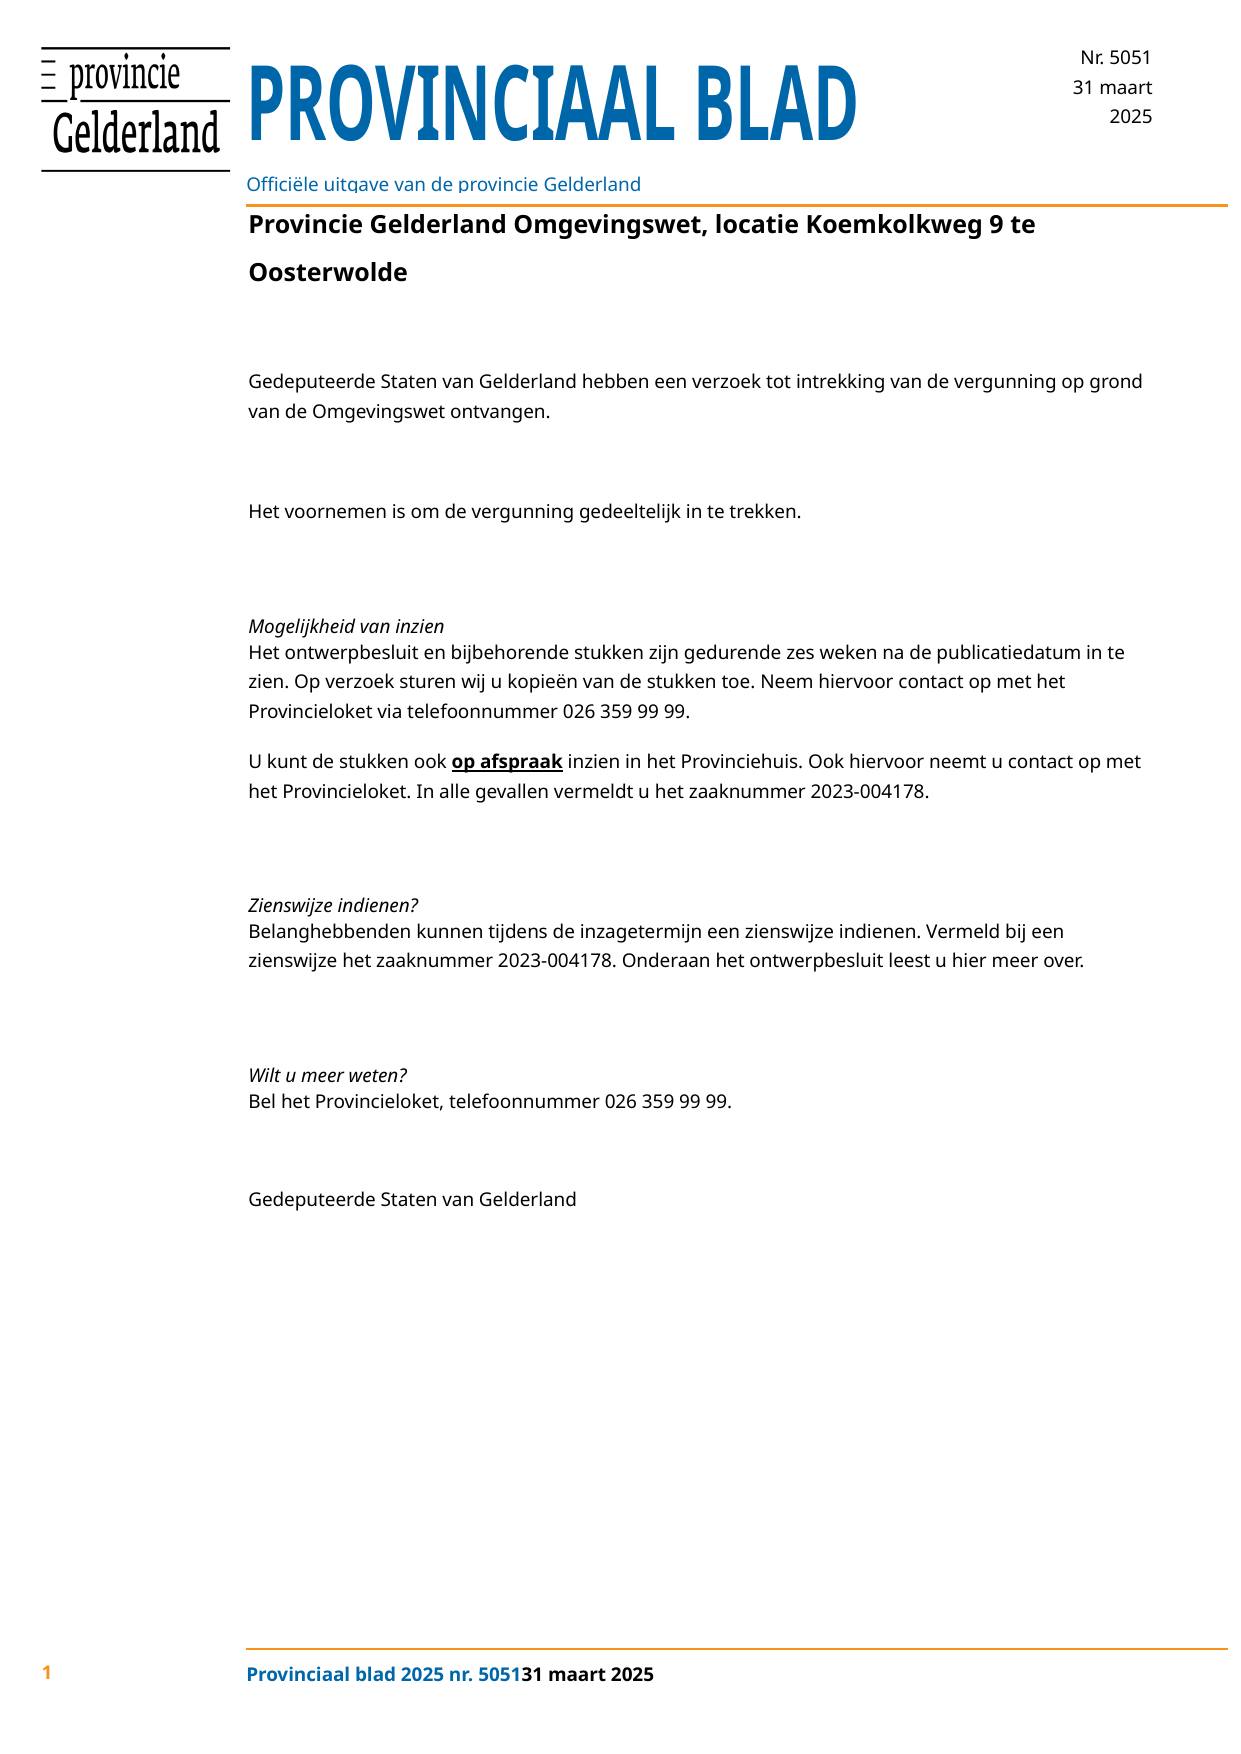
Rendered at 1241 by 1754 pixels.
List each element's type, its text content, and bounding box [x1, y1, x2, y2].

text Provincie Gelderland Omgevingswet, locatie Koemkolkweg 9 te Oosterwolde [248, 207, 1152, 288]
text Zienswijze indienen? [248, 892, 1152, 918]
picture [41, 47, 231, 172]
text Wilt u meer weten? [248, 1062, 1152, 1088]
text Het ontwerpbesluit en bijbehorende stukken zijn gedurende zes weken na de publicatiedatum in te zien. Op verzoek sturen wij u kopieën van de stukken toe. Neem hiervoor contact op met het Provincieloket via telefoonnummer 026 359 99 99. [248, 639, 1152, 724]
text Belanghebbenden kunnen tijdens de inzagetermijn een zienswijze indienen. Vermeld bij een zienswijze het zaaknummer 2023-004178. Onderaan het ontwerpbesluit leest u hier meer over. [248, 918, 1152, 973]
text Gedeputeerde Staten van Gelderland hebben een verzoek tot intrekking van de vergunning op grond van de Omgevingswet ontvangen. [248, 368, 1152, 424]
text Het voornemen is om de vergunning gedeeltelijk in te trekken. [248, 499, 1152, 524]
text Mogelijkheid van inzien [248, 613, 1152, 639]
text Gedeputeerde Staten van Gelderland [248, 1186, 1152, 1212]
text Bel het Provincieloket, telefoonnummer 026 359 99 99. [248, 1088, 1152, 1113]
text U kunt de stukken ook op afspraak inzien in het Provinciehuis. Ook hiervoor neemt u contact op met het Provincieloket. In alle gevallen vermeldt u het zaaknummer 2023-004178. [248, 748, 1152, 804]
